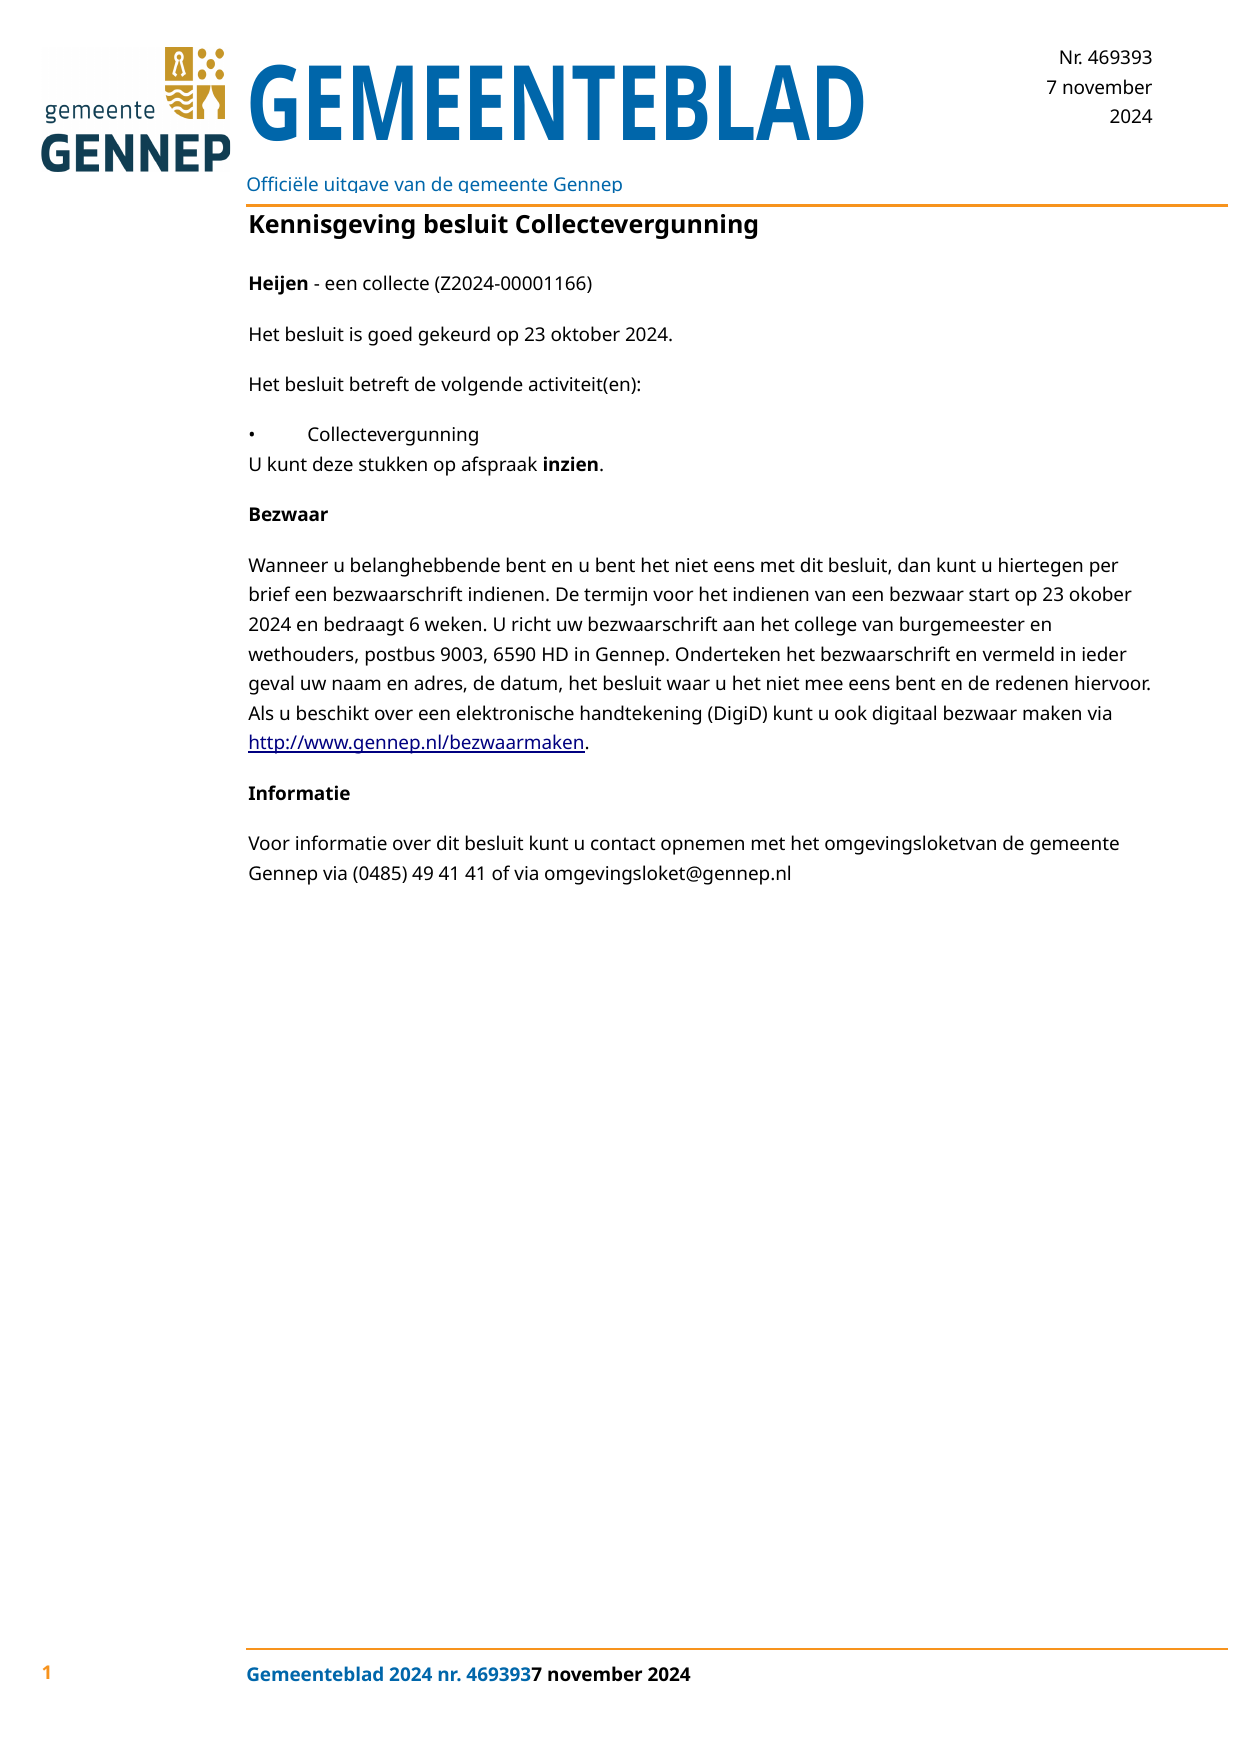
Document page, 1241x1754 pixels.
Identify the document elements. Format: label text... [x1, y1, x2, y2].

text Informatie [248, 780, 1152, 806]
picture [41, 47, 231, 172]
list Collectevergunning [248, 422, 1152, 447]
text Bezwaar [248, 502, 1152, 527]
text U kunt deze stukken op afspraak inzien. [248, 451, 1152, 477]
text Kennisgeving besluit Collectevergunning [248, 207, 1152, 241]
text Het besluit betreft de volgende activiteit(en): [248, 371, 1152, 397]
text Wanneer u belanghebbende bent en u bent het niet eens met dit besluit, dan kunt u hiertegen per brief een bezwaarschrift indienen. De termijn voor het indienen van een bezwaar start op 23 okober 2024 en bedraagt 6 weken. U richt uw bezwaarschrift aan het college van burgemeester en wethouders, postbus 9003, 6590 HD in Gennep. Onderteken het bezwaarschrift en vermeld in ieder geval uw naam en adres, de datum, het besluit waar u het niet mee eens bent en de redenen hiervoor. Als u beschikt over een elektronische handtekening (DigiD) kunt u ook digitaal bezwaar maken via http://www.gennep.nl/bezwaarmaken. [248, 552, 1152, 755]
text Heijen - een collecte (Z2024-00001166) [248, 270, 1152, 296]
text Het besluit is goed gekeurd op 23 oktober 2024. [248, 321, 1152, 346]
text Voor informatie over dit besluit kunt u contact opnemen met het omgevingsloketvan de gemeente Gennep via (0485) 49 41 41 of via omgevingsloket@gennep.nl [248, 830, 1152, 886]
